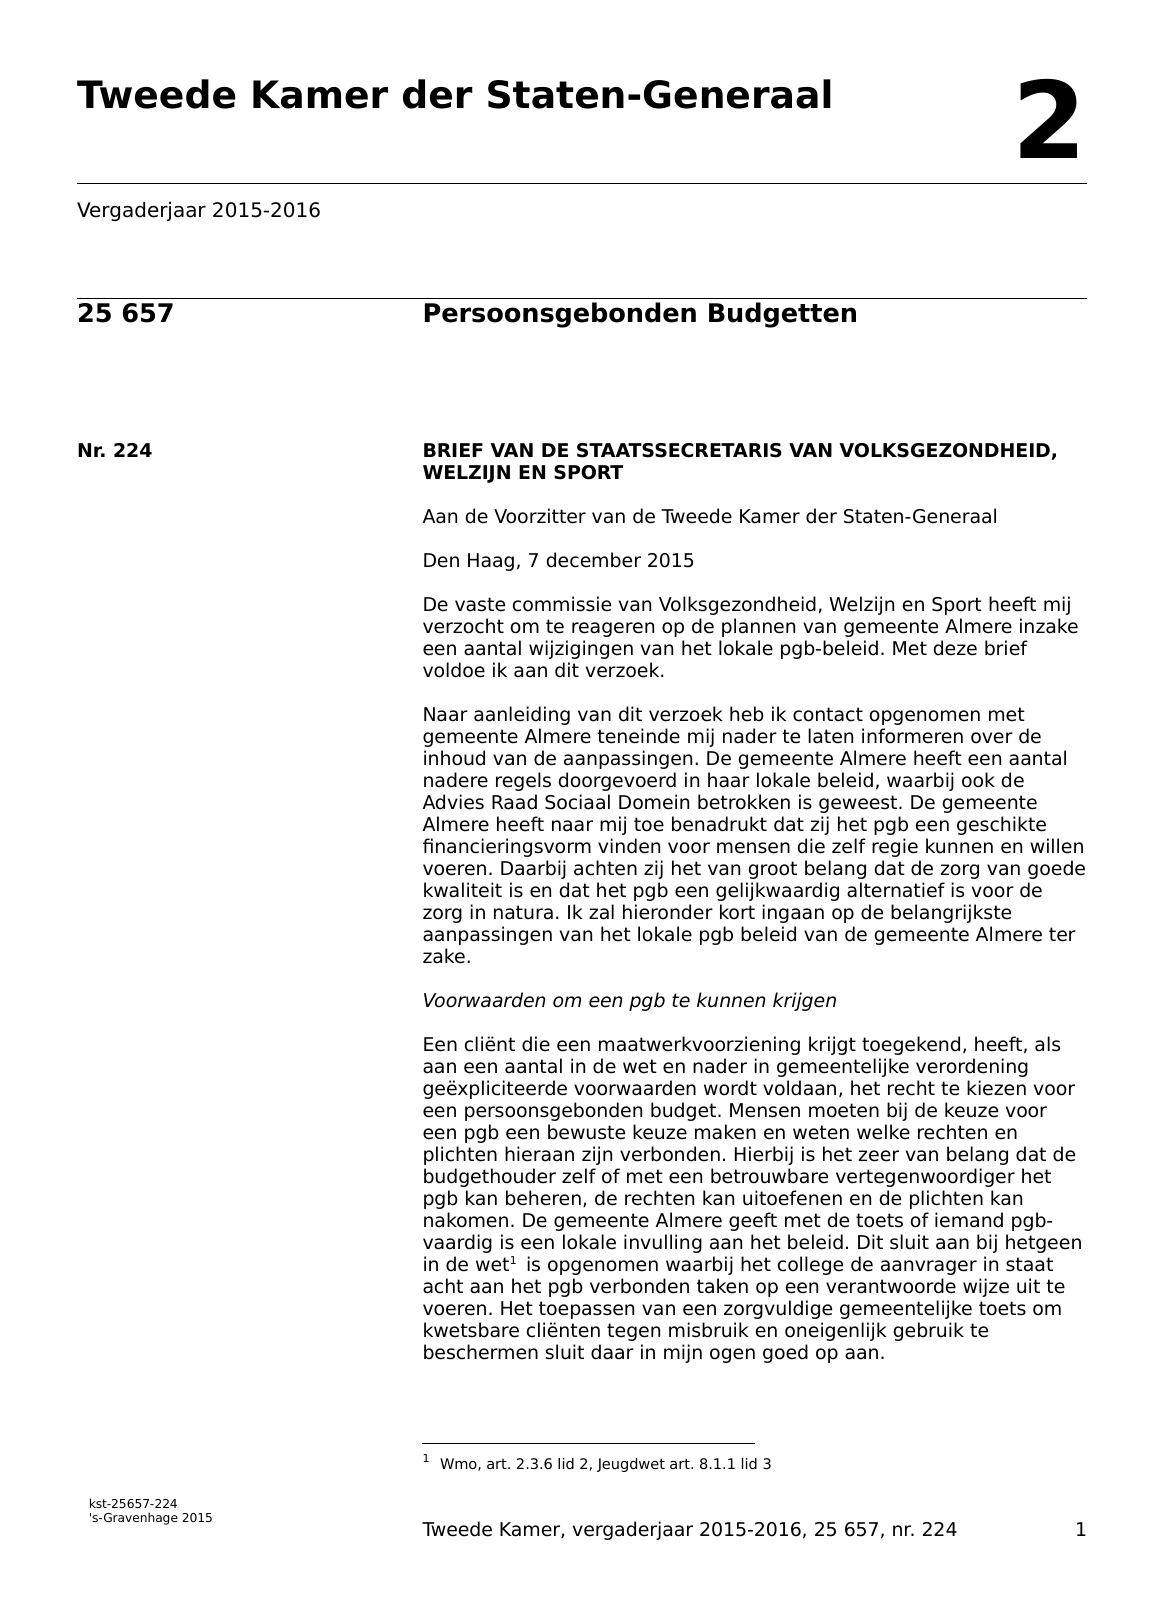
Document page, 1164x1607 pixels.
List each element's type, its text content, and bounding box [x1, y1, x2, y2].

text De vaste commissie van Volksgezondheid, Welzijn en Sport heeft mij verzocht om te reageren op de plannen van gemeente Almere inzake een aantal wijzigingen van het lokale pgb-beleid. Met deze brief voldoe ik aan dit verzoek. [422, 594, 1087, 682]
text Naar aanleiding van dit verzoek heb ik contact opgenomen met gemeente Almere teneinde mij nader te laten informeren over de inhoud van de aanpassingen. De gemeente Almere heeft een aantal nadere regels doorgevoerd in haar lokale beleid, waarbij ook de Advies Raad Sociaal Domein betrokken is geweest. De gemeente Almere heeft naar mij toe benadrukt dat zij het pgb een geschikte financieringsvorm vinden voor mensen die zelf regie kunnen en willen voeren. Daarbij achten zij het van groot belang dat de zorg van goede kwaliteit is en dat het pgb een gelijkwaardig alternatief is voor de zorg in natura. Ik zal hieronder kort ingaan op de belangrijkste aanpassingen van het lokale pgb beleid van de gemeente Almere ter zake. [422, 704, 1087, 968]
text Wmo, art. 2.3.6 lid 2, Jeugdwet art. 8.1.1 lid 3 [422, 1452, 1087, 1474]
subtitle Nr. 224 BRIEF VAN DE STAATSSECRETARIS VAN VOLKSGEZONDHEID, WELZIJN EN SPORT [77, 440, 1087, 484]
subtitle 25 657 Persoonsgebonden Budgetten [77, 299, 1087, 329]
text 's-Gravenhage 2015 [88, 1511, 323, 1525]
table_header Tweede Kamer der Staten-Generaal [77, 59, 886, 183]
text Een cliënt die een maatwerkvoorziening krijgt toegekend, heeft, als aan een aantal in de wet en nader in gemeentelijke verordening geëxpliciteerde voorwaarden wordt voldaan, het recht te kiezen voor een persoonsgebonden budget. Mensen moeten bij de keuze voor een pgb een bewuste keuze maken en weten welke rechten en plichten hieraan zijn verbonden. Hierbij is het zeer van belang dat de budgethouder zelf of met een betrouwbare vertegenwoordiger het pgb kan beheren, de rechten kan uitoefenen en de plichten kan nakomen. De gemeente Almere geeft met de toets of iemand pgb-vaardig is een lokale invulling aan het beleid. Dit sluit aan bij hetgeen in de wet is opgenomen waarbij het college de aanvrager in staat acht aan het pgb verbonden taken op een verantwoorde wijze uit te voeren. Het toepassen van een zorgvuldige gemeentelijke toets om kwetsbare cliënten tegen misbruik en oneigenlijk gebruik te beschermen sluit daar in mijn ogen goed op aan. [422, 1034, 1087, 1364]
table_header 2 [886, 59, 1087, 183]
table_cell Vergaderjaar 2015-2016 [77, 184, 1087, 298]
text Den Haag, 7 december 2015 [422, 550, 1087, 572]
text kst-25657-224 [88, 1497, 323, 1511]
subtitle Voorwaarden om een pgb te kunnen krijgen [422, 990, 1087, 1012]
text Aan de Voorzitter van de Tweede Kamer der Staten-Generaal [422, 506, 1087, 528]
